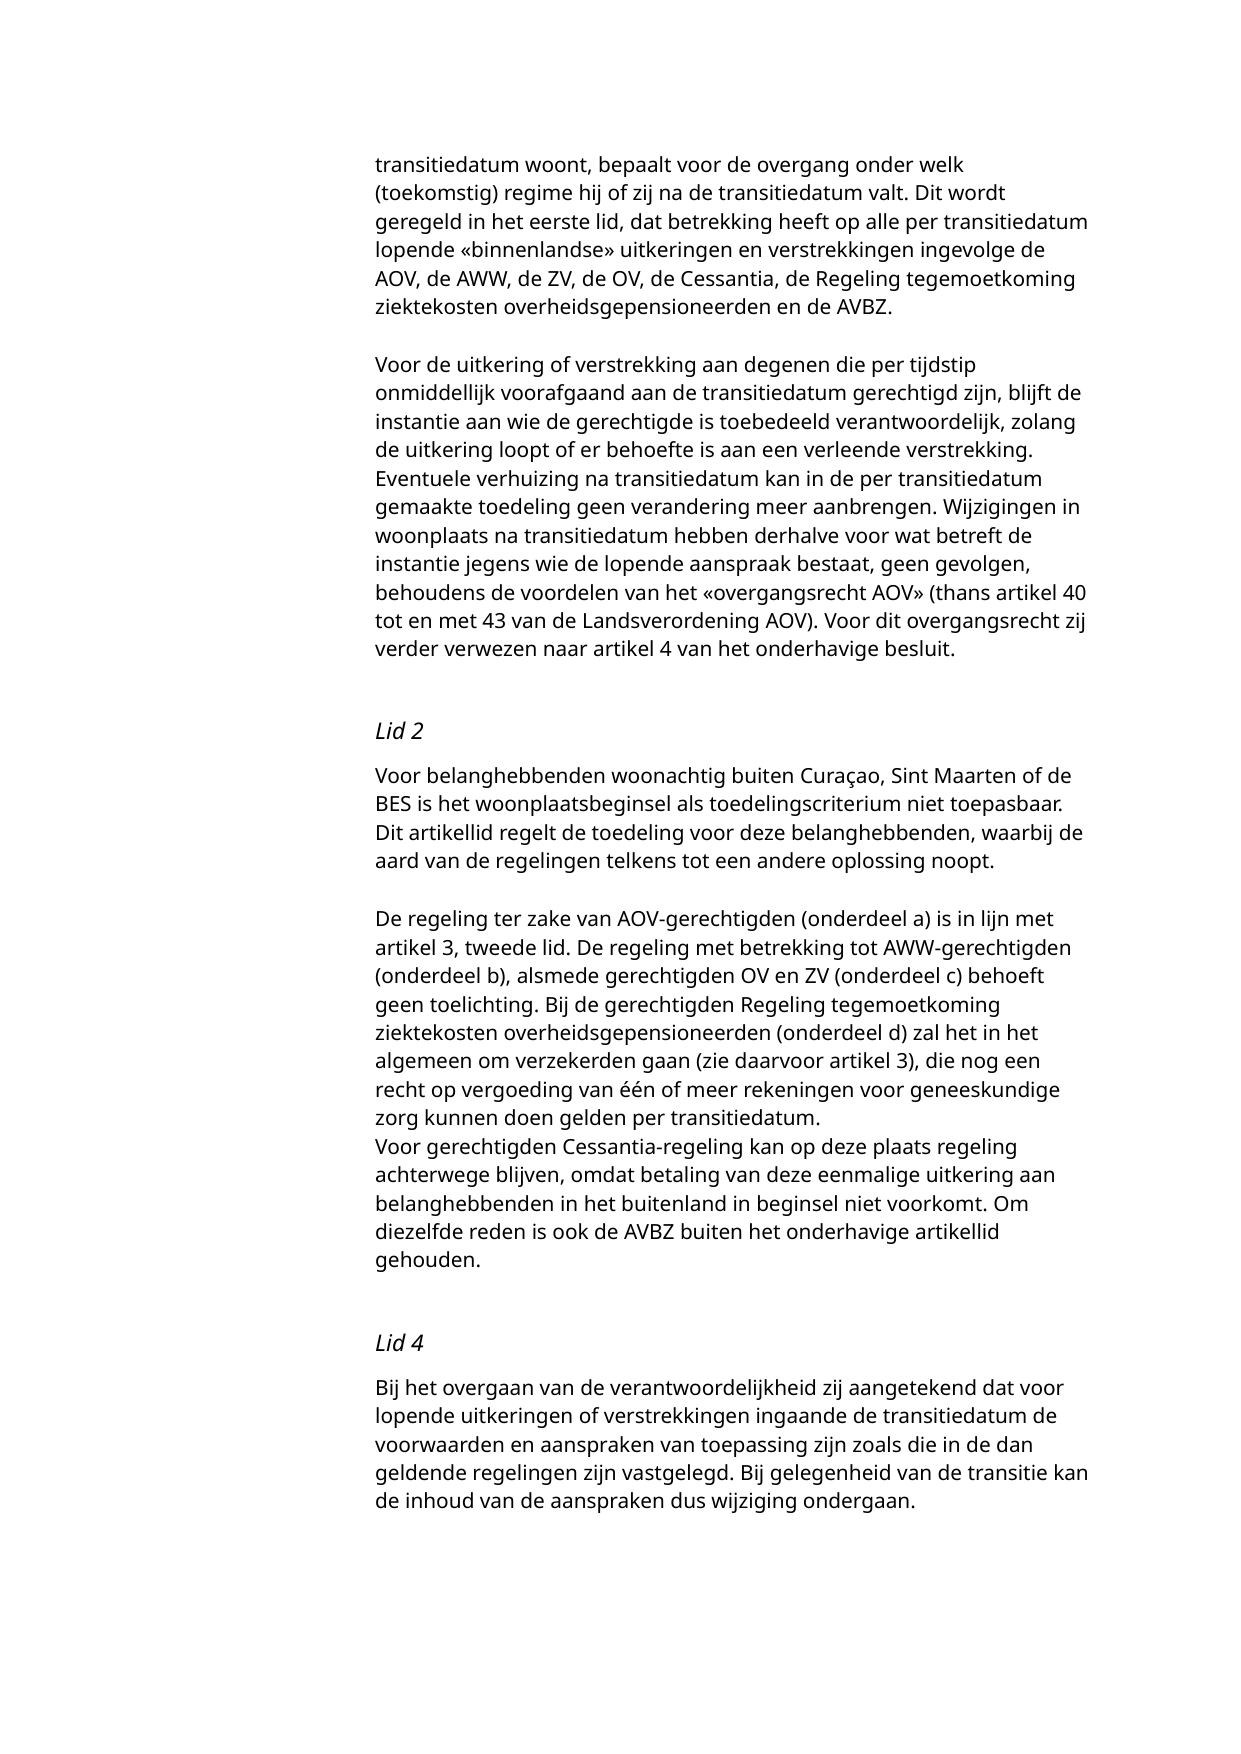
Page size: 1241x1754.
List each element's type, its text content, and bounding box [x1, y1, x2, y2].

text De regeling ter zake van AOV-gerechtigden (onderdeel a) is in lijn met artikel 3, tweede lid. De regeling met betrekking tot AWW-gerechtigden (onderdeel b), alsmede gerechtigden OV en ZV (onderdeel c) behoeft geen toelichting. Bij de gerechtigden Regeling tegemoetkoming ziektekosten overheidsgepensioneerden (onderdeel d) zal het in het algemeen om verzekerden gaan (zie daarvoor artikel 3), die nog een recht op vergoeding van één of meer rekeningen voor geneeskundige zorg kunnen doen gelden per transitiedatum. [375, 904, 1090, 1132]
text Voor gerechtigden Cessantia-regeling kan op deze plaats regeling achterwege blijven, omdat betaling van deze eenmalige uitkering aan belanghebbenden in het buitenland in beginsel niet voorkomt. Om diezelfde reden is ook de AVBZ buiten het onderhavige artikellid gehouden. [375, 1132, 1090, 1274]
subtitle Lid 4 [375, 1327, 1090, 1358]
subtitle Lid 2 [375, 715, 1090, 746]
text Voor de uitkering of verstrekking aan degenen die per tijdstip onmiddellijk voorafgaand aan de transitiedatum gerechtigd zijn, blijft de instantie aan wie de gerechtigde is toebedeeld verantwoordelijk, zolang de uitkering loopt of er behoefte is aan een verleende verstrekking. Eventuele verhuizing na transitiedatum kan in de per transitiedatum gemaakte toedeling geen verandering meer aanbrengen. Wijzigingen in woonplaats na transitiedatum hebben derhalve voor wat betreft de instantie jegens wie de lopende aanspraak bestaat, geen gevolgen, behoudens de voordelen van het «overgangsrecht AOV» (thans artikel 40 tot en met 43 van de Landsverordening AOV). Voor dit overgangsrecht zij verder verwezen naar artikel 4 van het onderhavige besluit. [375, 350, 1090, 663]
text Bij het overgaan van de verantwoordelijkheid zij aangetekend dat voor lopende uitkeringen of verstrekkingen ingaande de transitiedatum de voorwaarden en aanspraken van toepassing zijn zoals die in de dan geldende regelingen zijn vastgelegd. Bij gelegenheid van de transitie kan de inhoud van de aanspraken dus wijziging ondergaan. [375, 1373, 1090, 1515]
text Voor belanghebbenden woonachtig buiten Curaçao, Sint Maarten of de BES is het woonplaatsbeginsel als toedelingscriterium niet toepasbaar. Dit artikellid regelt de toedeling voor deze belanghebbenden, waarbij de aard van de regelingen telkens tot een andere oplossing noopt. [375, 761, 1090, 875]
text transitiedatum woont, bepaalt voor de overgang onder welk (toekomstig) regime hij of zij na de transitiedatum valt. Dit wordt geregeld in het eerste lid, dat betrekking heeft op alle per transitiedatum lopende «binnenlandse» uitkeringen en verstrekkingen ingevolge de AOV, de AWW, de ZV, de OV, de Cessantia, de Regeling tegemoetkoming ziektekosten overheidsgepensioneerden en de AVBZ. [375, 150, 1090, 321]
